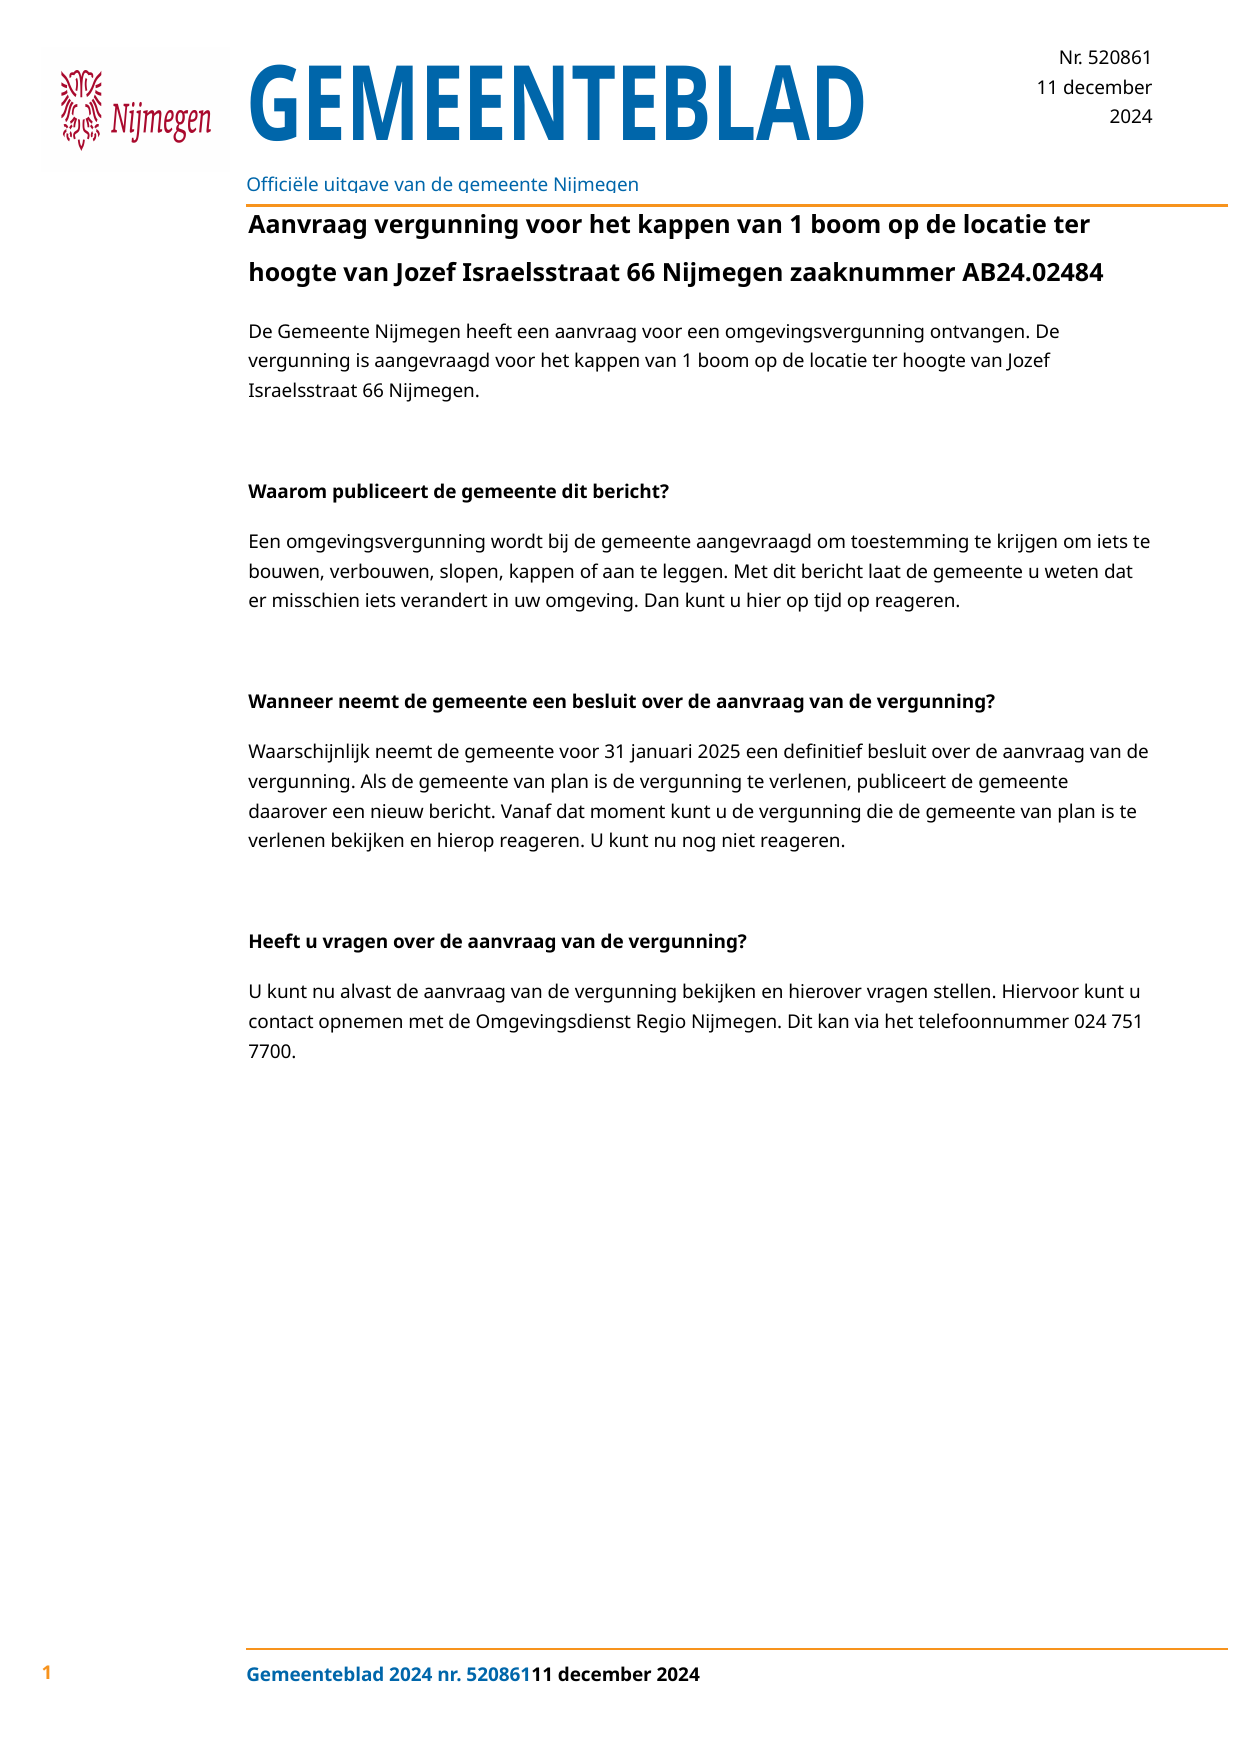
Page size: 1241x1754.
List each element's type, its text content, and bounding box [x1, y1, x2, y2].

text De Gemeente Nijmegen heeft een aanvraag voor een omgevingsvergunning ontvangen. De vergunning is aangevraagd voor het kappen van 1 boom op de locatie ter hoogte van Jozef Israelsstraat 66 Nijmegen. [248, 318, 1152, 403]
text Heeft u vragen over de aanvraag van de vergunning? [248, 928, 1152, 954]
picture [41, 47, 231, 172]
text Aanvraag vergunning voor het kappen van 1 boom op de locatie ter hoogte van Jozef Israelsstraat 66 Nijmegen zaaknummer AB24.02484 [248, 207, 1152, 288]
text Wanneer neemt de gemeente een besluit over de aanvraag van de vergunning? [248, 688, 1152, 714]
text Waarschijnlijk neemt de gemeente voor 31 januari 2025 een definitief besluit over de aanvraag van de vergunning. Als de gemeente van plan is de vergunning te verlenen, publiceert de gemeente daarover een nieuw bericht. Vanaf dat moment kunt u de vergunning die de gemeente van plan is te verlenen bekijken en hierop reageren. U kunt nu nog niet reageren. [248, 739, 1152, 853]
text Waarom publiceert de gemeente dit bericht? [248, 478, 1152, 504]
text U kunt nu alvast de aanvraag van de vergunning bekijken en hierover vragen stellen. Hiervoor kunt u contact opnemen met de Omgevingsdienst Regio Nijmegen. Dit kan via het telefoonnummer 024 751 7700. [248, 979, 1152, 1064]
text Een omgevingsvergunning wordt bij de gemeente aangevraagd om toestemming te krijgen om iets te bouwen, verbouwen, slopen, kappen of aan te leggen. Met dit bericht laat de gemeente u weten dat er misschien iets verandert in uw omgeving. Dan kunt u hier op tijd op reageren. [248, 528, 1152, 613]
